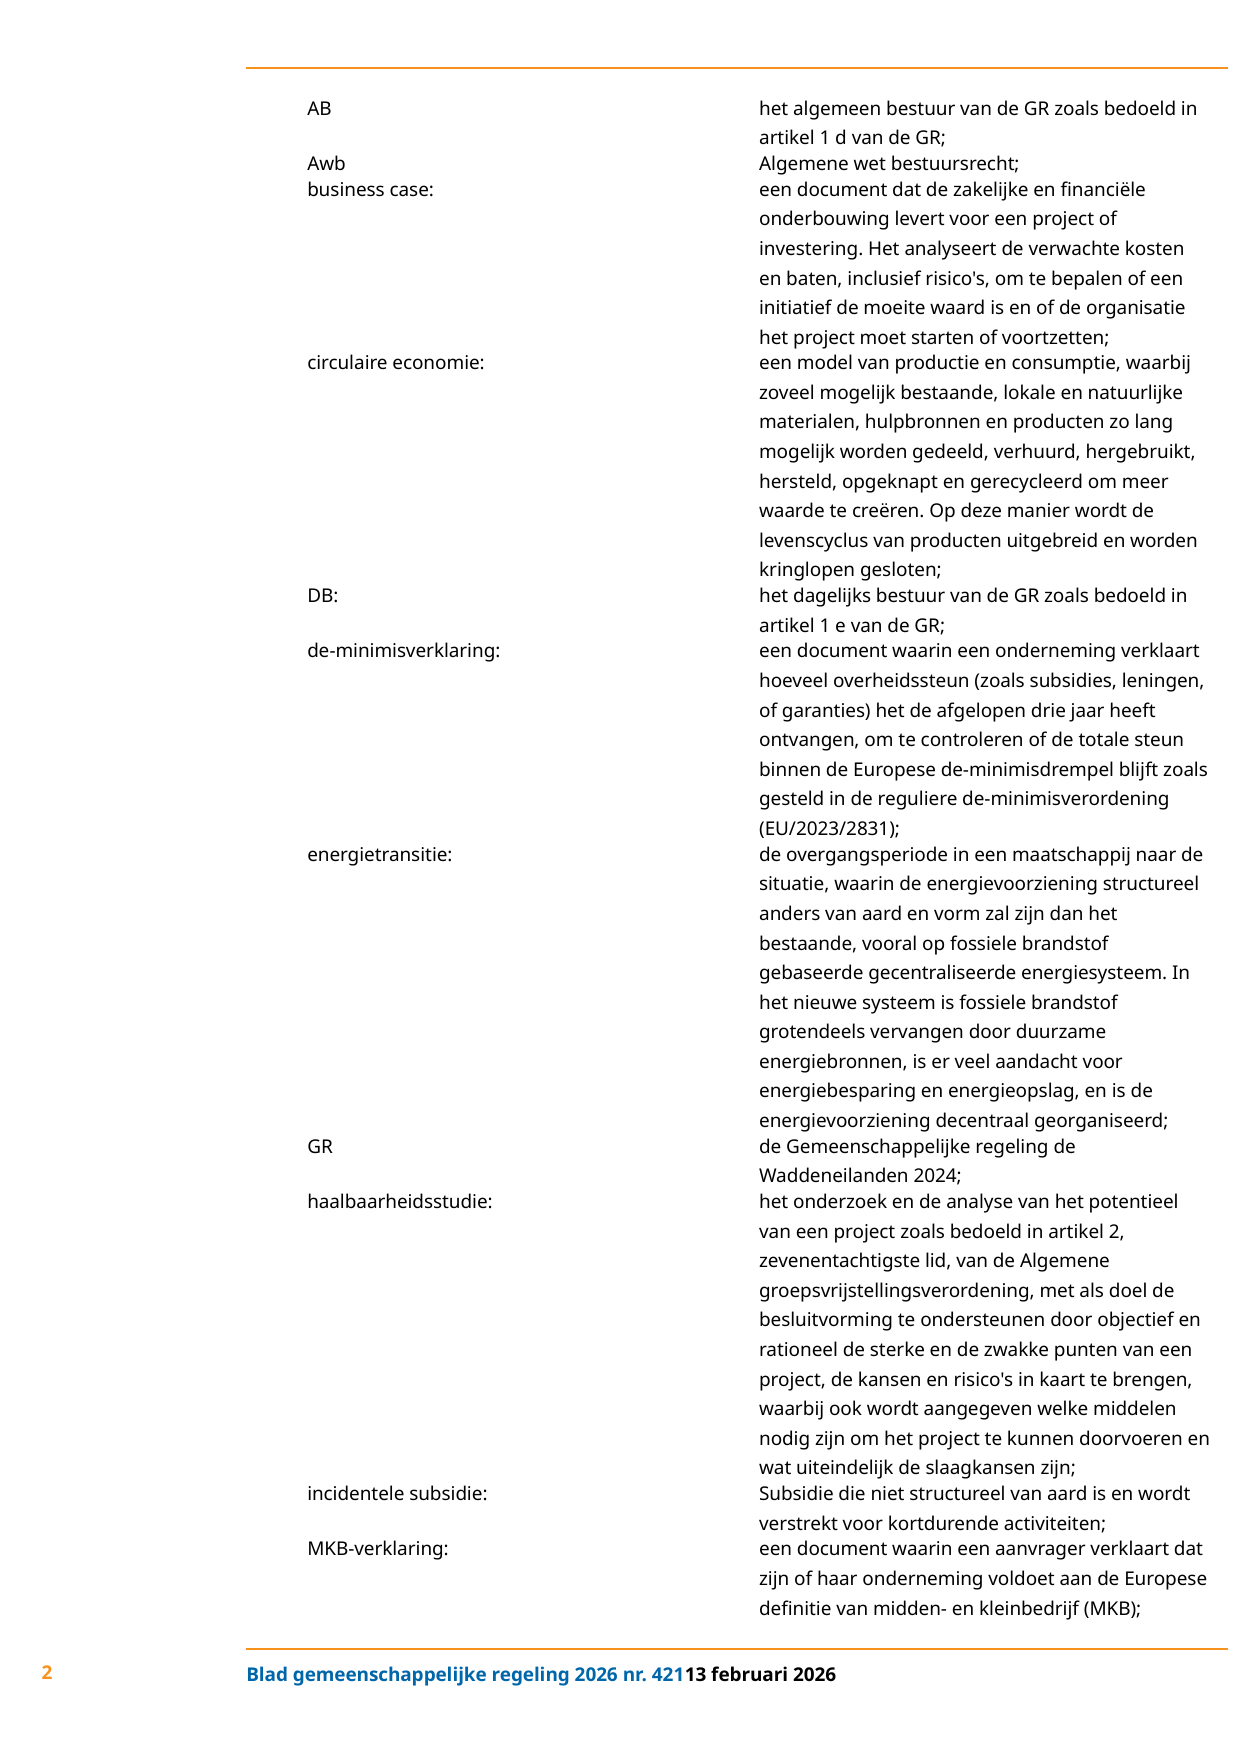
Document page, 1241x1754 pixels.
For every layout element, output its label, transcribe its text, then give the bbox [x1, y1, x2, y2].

table_cell incidentele subsidie: [307, 1480, 759, 1536]
table_cell Awb [307, 150, 759, 176]
table_cell DB: [307, 583, 759, 638]
table_cell de Gemeenschappelijke regeling de Waddeneilanden 2024; [759, 1133, 1211, 1188]
table_cell GR [307, 1133, 759, 1188]
table_cell Subsidie die niet structureel van aard is en wordt verstrekt voor kortdurende activiteiten; [759, 1480, 1211, 1536]
table_cell circulaire economie: [307, 350, 759, 582]
table_header het algemeen bestuur van de GR zoals bedoeld in artikel 1 d van de GR; [759, 95, 1211, 150]
table_cell een document waarin een onderneming verklaart hoeveel overheidssteun (zoals subsidies, leningen, of garanties) het de afgelopen drie jaar heeft ontvangen, om te controleren of de totale steun binnen de Europese de-minimisdrempel blijft zoals gesteld in de reguliere de-minimisverordening (EU/2023/2831); [759, 638, 1211, 841]
table_cell Algemene wet bestuursrecht; [759, 150, 1211, 176]
picture [41, 47, 231, 172]
table_cell de overgangsperiode in een maatschappij naar de situatie, waarin de energievoorziening structureel anders van aard en vorm zal zijn dan het bestaande, vooral op fossiele brandstof gebaseerde gecentraliseerde energiesysteem. In het nieuwe systeem is fossiele brandstof grotendeels vervangen door duurzame energiebronnen, is er veel aandacht voor energiebesparing en energieopslag, en is de energievoorziening decentraal georganiseerd; [759, 841, 1211, 1133]
table_cell het dagelijks bestuur van de GR zoals bedoeld in artikel 1 e van de GR; [759, 583, 1211, 638]
table_cell een document waarin een aanvrager verklaart dat zijn of haar onderneming voldoet aan de Europese definitie van midden- en kleinbedrijf (MKB); [759, 1536, 1211, 1612]
table_cell de-minimisverklaring: [307, 638, 759, 841]
table_header AB [307, 95, 759, 150]
table_cell haalbaarheidsstudie: [307, 1188, 759, 1480]
table_cell MKB-verklaring: [307, 1536, 759, 1612]
table_cell energietransitie: [307, 841, 759, 1133]
table_cell een model van productie en consumptie, waarbij zoveel mogelijk bestaande, lokale en natuurlijke materialen, hulpbronnen en producten zo lang mogelijk worden gedeeld, verhuurd, hergebruikt, hersteld, opgeknapt en gerecycleerd om meer waarde te creëren. Op deze manier wordt de levenscyclus van producten uitgebreid en worden kringlopen gesloten; [759, 350, 1211, 582]
table_cell het onderzoek en de analyse van het potentieel van een project zoals bedoeld in artikel 2, zevenentachtigste lid, van de Algemene groepsvrijstellingsverordening, met als doel de besluitvorming te ondersteunen door objectief en rationeel de sterke en de zwakke punten van een project, de kansen en risico's in kaart te brengen, waarbij ook wordt aangegeven welke middelen nodig zijn om het project te kunnen doorvoeren en wat uiteindelijk de slaagkansen zijn; [759, 1188, 1211, 1480]
table_cell business case: [307, 176, 759, 349]
table_cell een document dat de zakelijke en financiële onderbouwing levert voor een project of investering. Het analyseert de verwachte kosten en baten, inclusief risico's, om te bepalen of een initiatief de moeite waard is en of de organisatie het project moet starten of voortzetten; [759, 176, 1211, 349]
